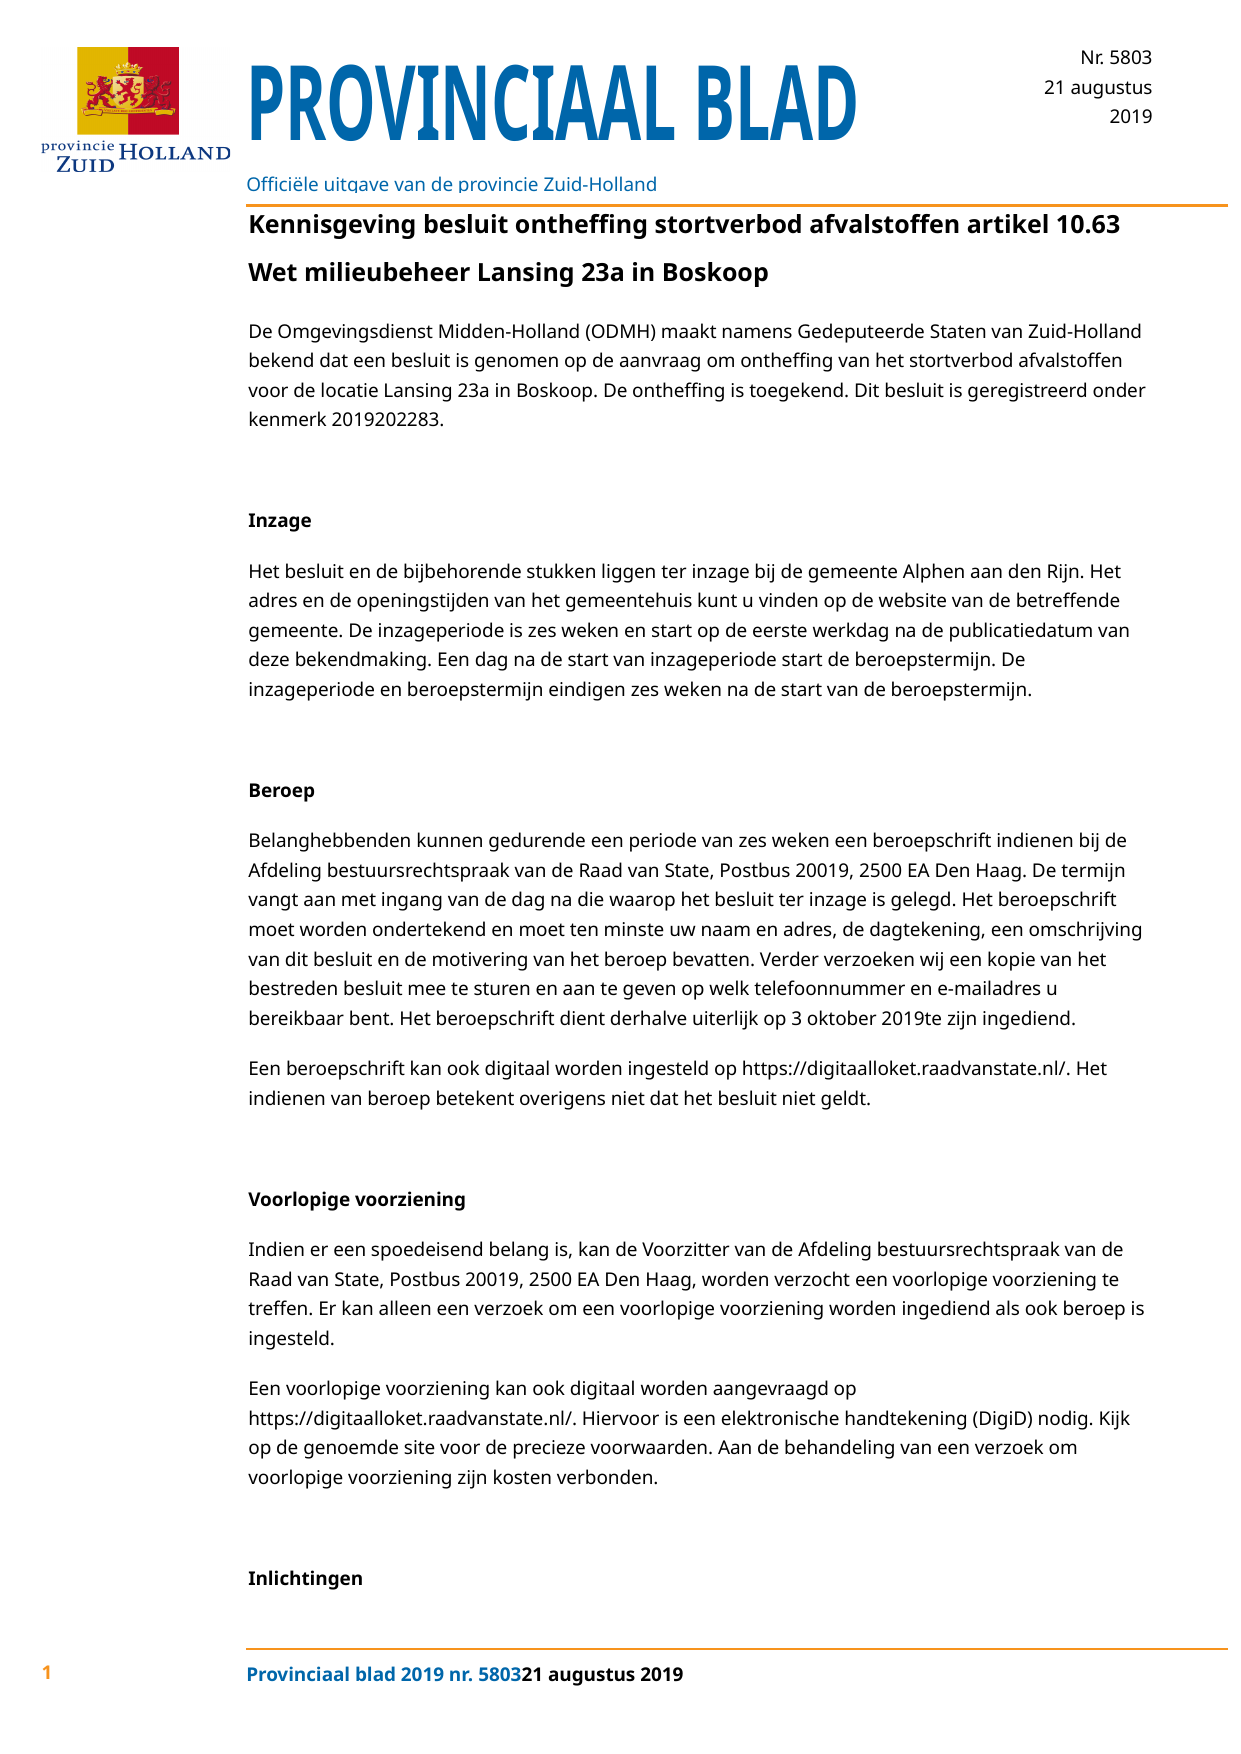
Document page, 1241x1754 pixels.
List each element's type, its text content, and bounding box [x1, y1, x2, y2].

text Inlichtingen [248, 1565, 1152, 1591]
text Een beroepschrift kan ook digitaal worden ingesteld op https://digitaalloket.raadvanstate.nl/. Het indienen van beroep betekent overigens niet dat het besluit niet geldt. [248, 1055, 1152, 1111]
text Kennisgeving besluit ontheffing stortverbod afvalstoffen artikel 10.63 Wet milieubeheer Lansing 23a in Boskoop [248, 207, 1152, 288]
text Inzage [248, 507, 1152, 533]
text Voorlopige voorziening [248, 1186, 1152, 1212]
text Indien er een spoedeisend belang is, kan de Voorzitter van de Afdeling bestuursrechtspraak van de Raad van State, Postbus 20019, 2500 EA Den Haag, worden verzocht een voorlopige voorziening te treffen. Er kan alleen een verzoek om een voorlopige voorziening worden ingediend als ook beroep is ingesteld. [248, 1236, 1152, 1351]
text De Omgevingsdienst Midden-Holland (ODMH) maakt namens Gedeputeerde Staten van Zuid-Holland bekend dat een besluit is genomen op de aanvraag om ontheffing van het stortverbod afvalstoffen voor de locatie Lansing 23a in Boskoop. De ontheffing is toegekend. Dit besluit is geregistreerd onder kenmerk 2019202283. [248, 318, 1152, 432]
text Belanghebbenden kunnen gedurende een periode van zes weken een beroepschrift indienen bij de Afdeling bestuursrechtspraak van de Raad van State, Postbus 20019, 2500 EA Den Haag. De termijn vangt aan met ingang van de dag na die waarop het besluit ter inzage is gelegd. Het beroepschrift moet worden ondertekend en moet ten minste uw naam en adres, de dagtekening, een omschrijving van dit besluit en de motivering van het beroep bevatten. Verder verzoeken wij een kopie van het bestreden besluit mee te sturen en aan te geven op welk telefoonnummer en e-mailadres u bereikbaar bent. Het beroepschrift dient derhalve uiterlijk op 3 oktober 2019te zijn ingediend. [248, 827, 1152, 1031]
text Beroep [248, 777, 1152, 803]
text Het besluit en de bijbehorende stukken liggen ter inzage bij de gemeente Alphen aan den Rijn. Het adres en de openingstijden van het gemeentehuis kunt u vinden op de website van de betreffende gemeente. De inzageperiode is zes weken en start op de eerste werkdag na de publicatiedatum van deze bekendmaking. Een dag na de start van inzageperiode start de beroepstermijn. De inzageperiode en beroepstermijn eindigen zes weken na de start van de beroepstermijn. [248, 558, 1152, 702]
picture [41, 47, 231, 172]
text Een voorlopige voorziening kan ook digitaal worden aangevraagd op https://digitaalloket.raadvanstate.nl/. Hiervoor is een elektronische handtekening (DigiD) nodig. Kijk op de genoemde site voor de precieze voorwaarden. Aan de behandeling van een verzoek om voorlopige voorziening zijn kosten verbonden. [248, 1375, 1152, 1490]
